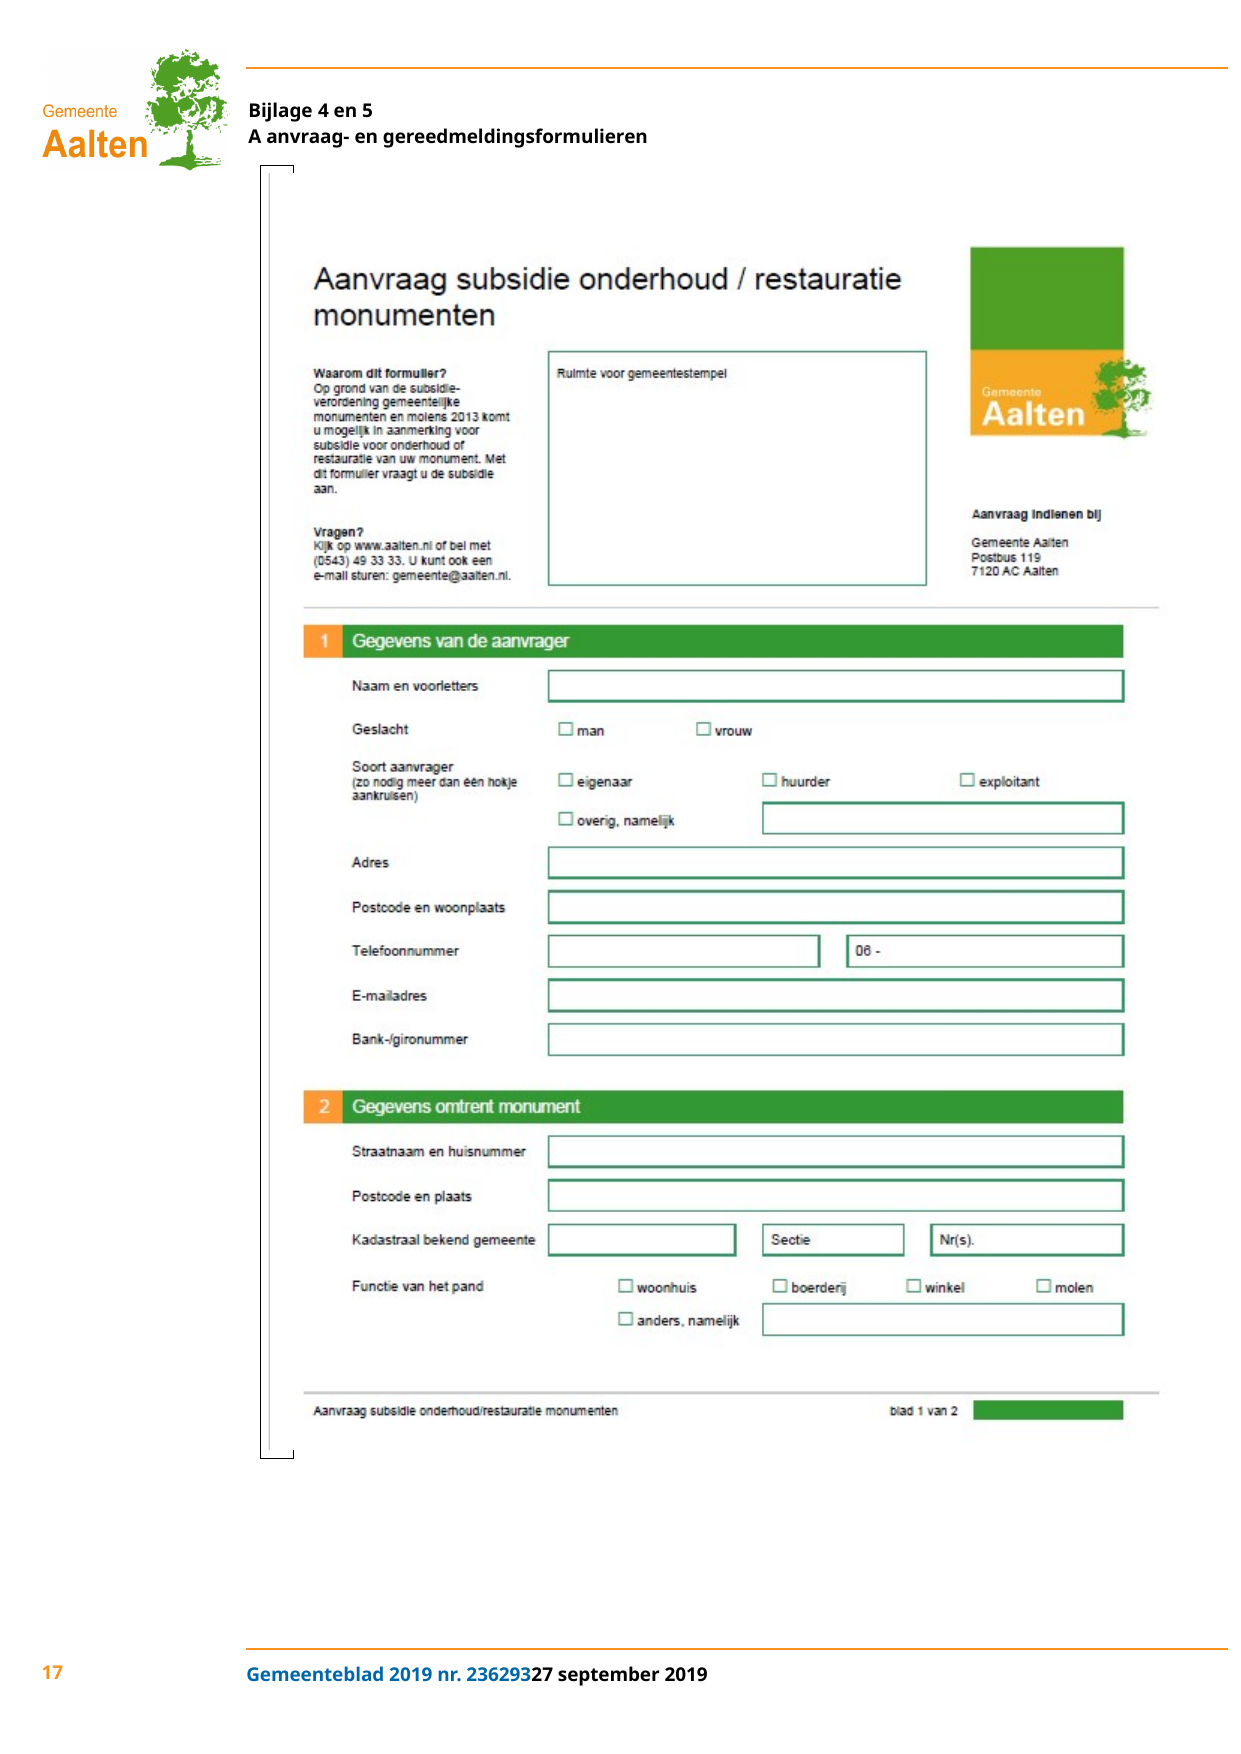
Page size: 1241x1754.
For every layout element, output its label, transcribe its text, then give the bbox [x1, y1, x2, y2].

picture [41, 47, 231, 172]
text A anvraag- en gereedmeldingsformulieren [248, 123, 1152, 149]
text Bijlage 4 en 5 [248, 95, 1152, 123]
picture [268, 173, 1173, 1450]
